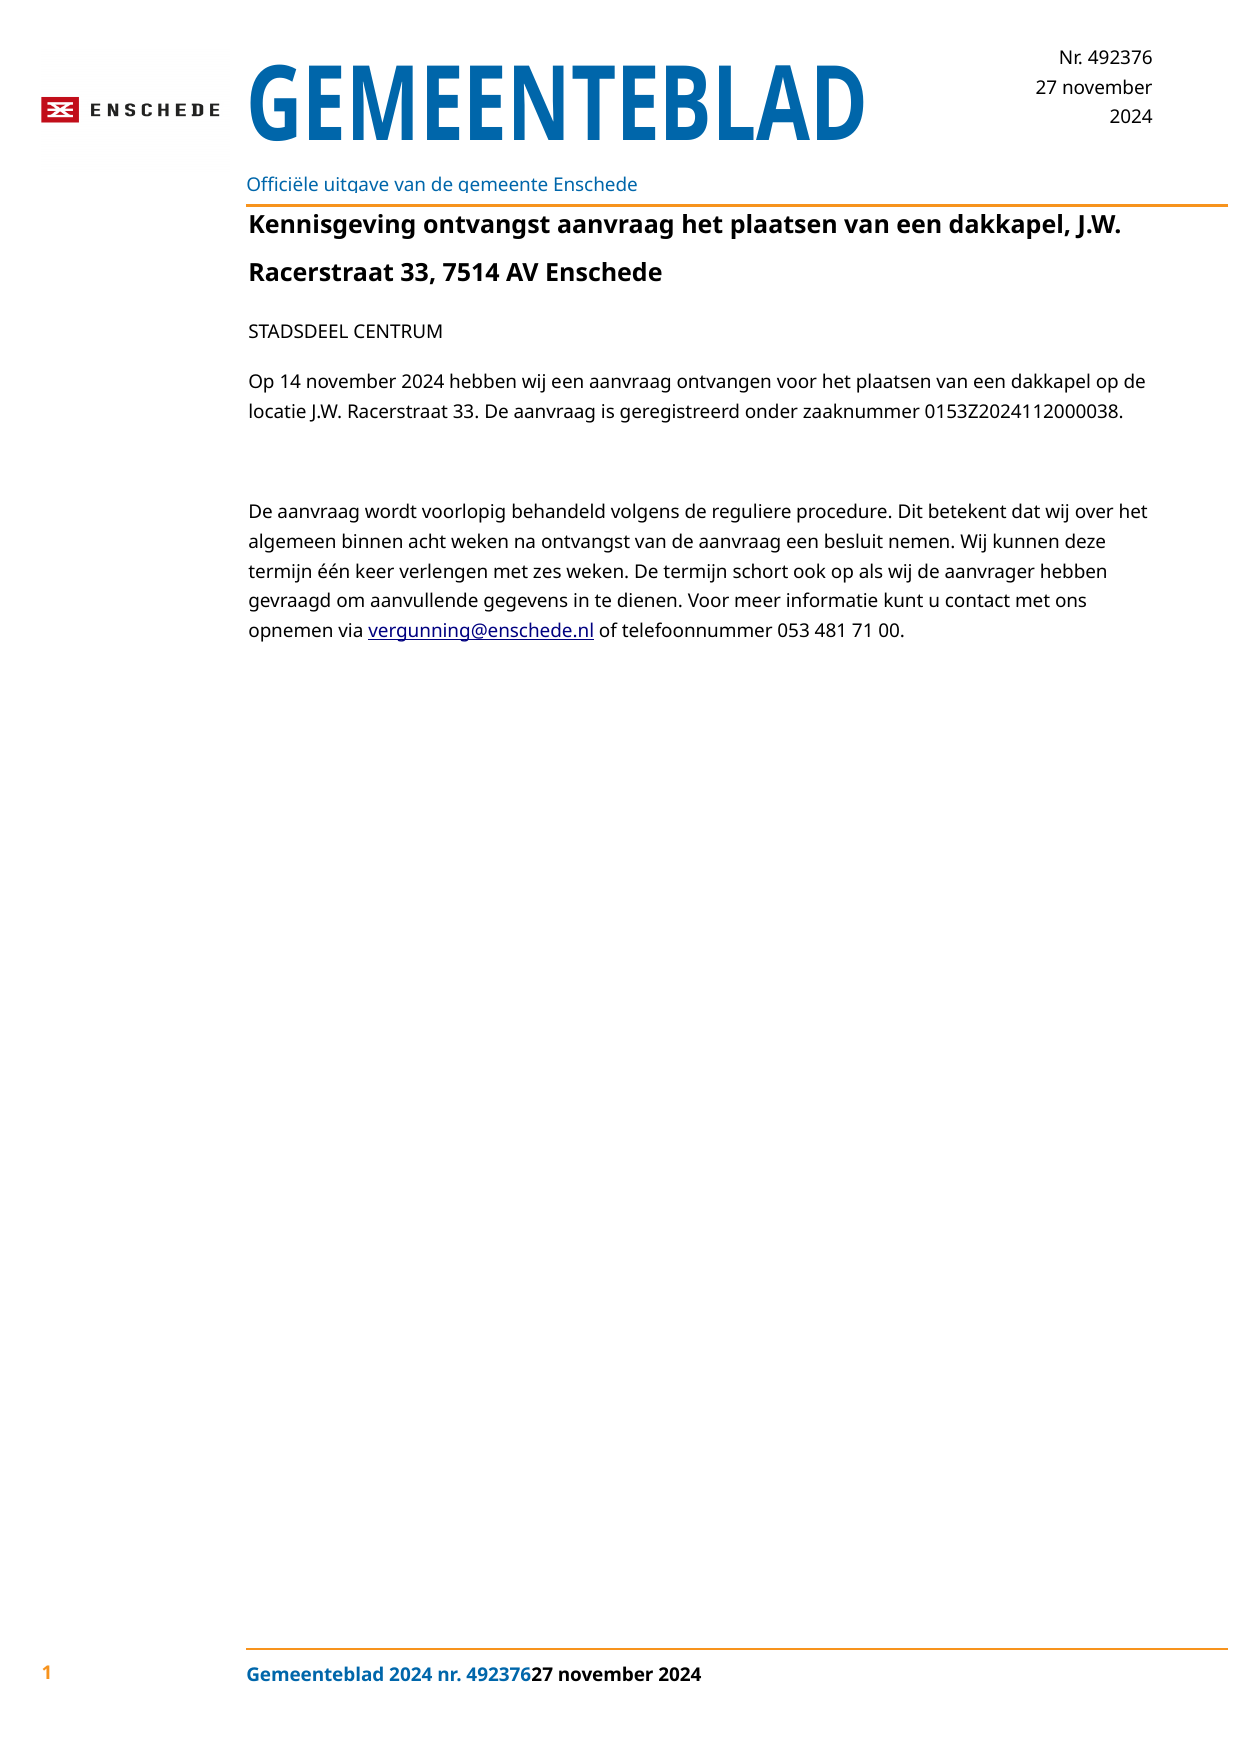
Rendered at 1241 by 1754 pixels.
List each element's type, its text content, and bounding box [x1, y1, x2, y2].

text Kennisgeving ontvangst aanvraag het plaatsen van een dakkapel, J.W. Racerstraat 33, 7514 AV Enschede [248, 207, 1152, 288]
text De aanvraag wordt voorlopig behandeld volgens de reguliere procedure. Dit betekent dat wij over het algemeen binnen acht weken na ontvangst van de aanvraag een besluit nemen. Wij kunnen deze termijn één keer verlengen met zes weken. De termijn schort ook op als wij de aanvrager hebben gevraagd om aanvullende gegevens in te dienen. Voor meer informatie kunt u contact met ons opnemen via vergunning@enschede.nl of telefoonnummer 053 481 71 00. [248, 499, 1152, 643]
picture [41, 47, 231, 172]
text Op 14 november 2024 hebben wij een aanvraag ontvangen voor het plaatsen van een dakkapel op de locatie J.W. Racerstraat 33. De aanvraag is geregistreerd onder zaaknummer 0153Z2024112000038. [248, 368, 1152, 424]
text STADSDEEL CENTRUM [248, 318, 1152, 344]
